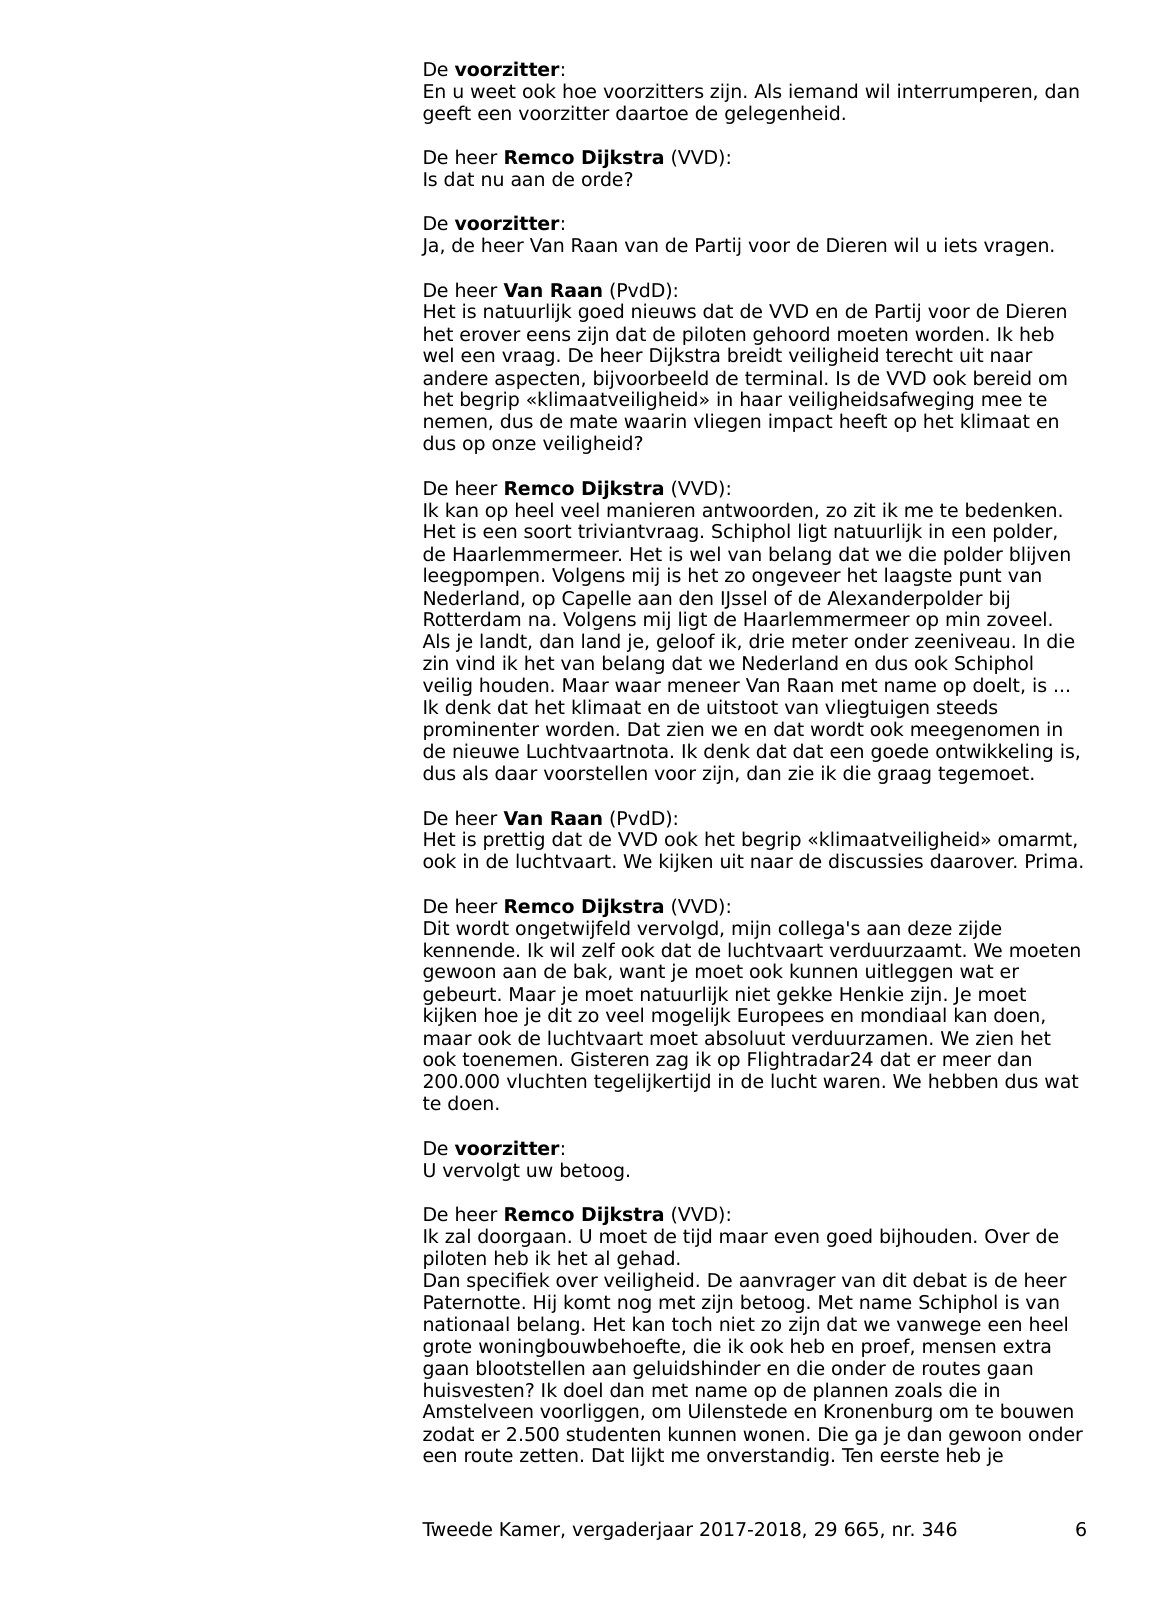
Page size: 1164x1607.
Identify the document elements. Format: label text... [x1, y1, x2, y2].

text Het is natuurlijk goed nieuws dat de VVD en de Partij voor de Dieren het erover eens zijn dat de piloten gehoord moeten worden. Ik heb wel een vraag. De heer Dijkstra breidt veiligheid terecht uit naar andere aspecten, bijvoorbeeld de terminal. Is de VVD ook bereid om het begrip «klimaatveiligheid» in haar veiligheidsafweging mee te nemen, dus de mate waarin vliegen impact heeft op het klimaat en dus op onze veiligheid? [422, 301, 1087, 455]
text De heer Remco Dijkstra (VVD): [422, 896, 1087, 917]
text De voorzitter: [422, 1137, 1087, 1159]
text De voorzitter: [422, 59, 1087, 81]
text Is dat nu aan de orde? [422, 169, 1087, 191]
text U vervolgt uw betoog. [422, 1159, 1087, 1181]
text Dan specifiek over veiligheid. De aanvrager van dit debat is de heer Paternotte. Hij komt nog met zijn betoog. Met name Schiphol is van nationaal belang. Het kan toch niet zo zijn dat we vanwege een heel grote woningbouwbehoefte, die ik ook heb en proef, mensen extra gaan blootstellen aan geluidshinder en die onder de routes gaan huisvesten? Ik doel dan met name op de plannen zoals die in Amstelveen voorliggen, om Uilenstede en Kronenburg om te bouwen zodat er 2.500 studenten kunnen wonen. Die ga je dan gewoon onder een route zetten. Dat lijkt me onverstandig. Ten eerste heb je [422, 1269, 1087, 1467]
text Ik kan op heel veel manieren antwoorden, zo zit ik me te bedenken. Het is een soort triviantvraag. Schiphol ligt natuurlijk in een polder, de Haarlemmermeer. Het is wel van belang dat we die polder blijven leegpompen. Volgens mij is het zo ongeveer het laagste punt van Nederland, op Capelle aan den IJssel of de Alexanderpolder bij Rotterdam na. Volgens mij ligt de Haarlemmermeer op min zoveel. Als je landt, dan land je, geloof ik, drie meter onder zeeniveau. In die zin vind ik het van belang dat we Nederland en dus ook Schiphol veilig houden. Maar waar meneer Van Raan met name op doelt, is ... Ik denk dat het klimaat en de uitstoot van vliegtuigen steeds prominenter worden. Dat zien we en dat wordt ook meegenomen in de nieuwe Luchtvaartnota. Ik denk dat dat een goede ontwikkeling is, dus als daar voorstellen voor zijn, dan zie ik die graag tegemoet. [422, 499, 1087, 785]
text De heer Remco Dijkstra (VVD): [422, 477, 1087, 499]
text De heer Van Raan (PvdD): [422, 807, 1087, 829]
text Dit wordt ongetwijfeld vervolgd, mijn collega's aan deze zijde kennende. Ik wil zelf ook dat de luchtvaart verduurzaamt. We moeten gewoon aan de bak, want je moet ook kunnen uitleggen wat er gebeurt. Maar je moet natuurlijk niet gekke Henkie zijn. Je moet kijken hoe je dit zo veel mogelijk Europees en mondiaal kan doen, maar ook de luchtvaart moet absoluut verduurzamen. We zien het ook toenemen. Gisteren zag ik op Flightradar24 dat er meer dan 200.000 vluchten tegelijkertijd in de lucht waren. We hebben dus wat te doen. [422, 917, 1087, 1115]
text De heer Remco Dijkstra (VVD): [422, 147, 1087, 169]
text Het is prettig dat de VVD ook het begrip «klimaatveiligheid» omarmt, ook in de luchtvaart. We kijken uit naar de discussies daarover. Prima. [422, 829, 1087, 873]
text En u weet ook hoe voorzitters zijn. Als iemand wil interrumperen, dan geeft een voorzitter daartoe de gelegenheid. [422, 81, 1087, 125]
text De heer Remco Dijkstra (VVD): [422, 1204, 1087, 1226]
text Ik zal doorgaan. U moet de tijd maar even goed bijhouden. Over de piloten heb ik het al gehad. [422, 1226, 1087, 1269]
text Ja, de heer Van Raan van de Partij voor de Dieren wil u iets vragen. [422, 235, 1087, 257]
text De heer Van Raan (PvdD): [422, 279, 1087, 301]
text De voorzitter: [422, 213, 1087, 235]
